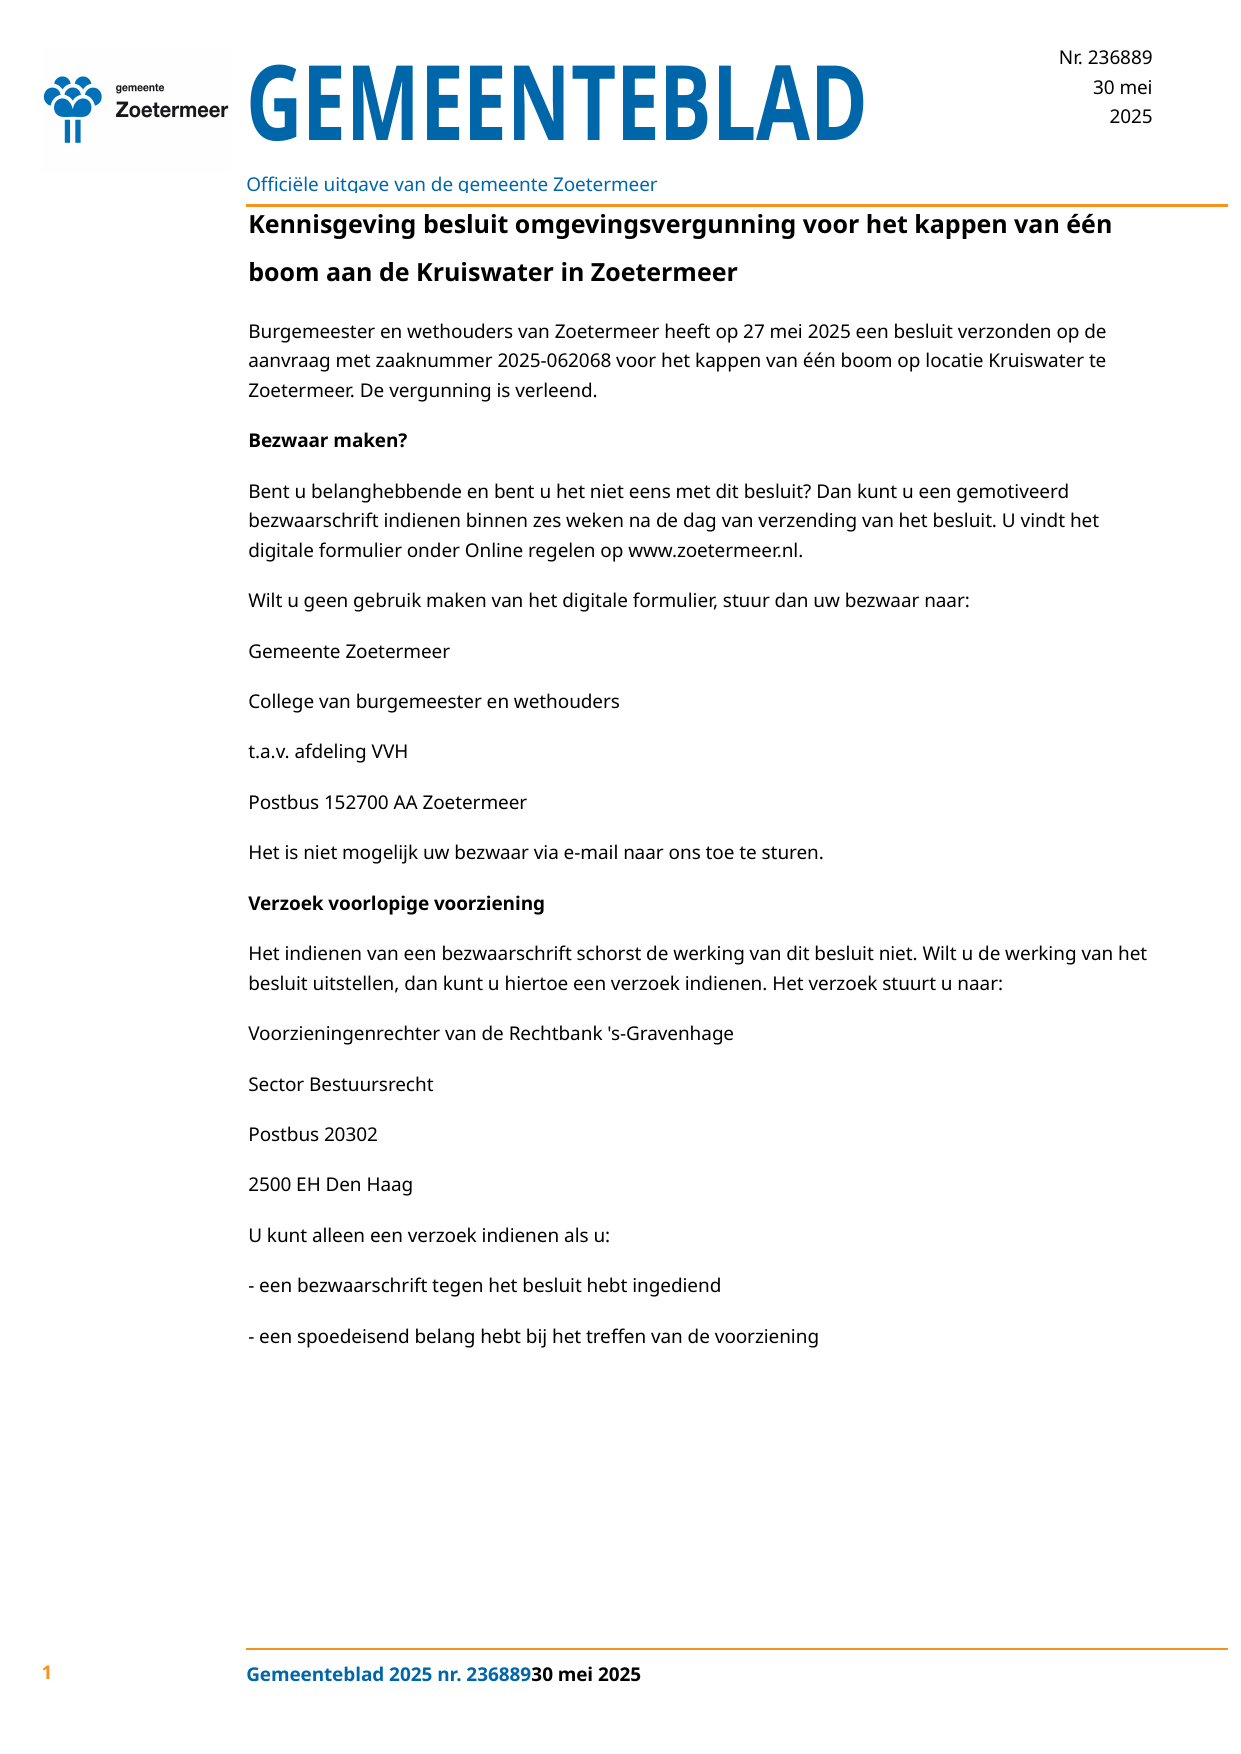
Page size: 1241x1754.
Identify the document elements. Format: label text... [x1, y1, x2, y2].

text Bezwaar maken? [248, 427, 1152, 453]
picture [41, 47, 231, 172]
text Burgemeester en wethouders van Zoetermeer heeft op 27 mei 2025 een besluit verzonden op de aanvraag met zaaknummer 2025-062068 voor het kappen van één boom op locatie Kruiswater te Zoetermeer. De vergunning is verleend. [248, 318, 1152, 403]
text Sector Bestuursrecht [248, 1071, 1152, 1097]
text Het is niet mogelijk uw bezwaar via e-mail naar ons toe te sturen. [248, 839, 1152, 865]
text Verzoek voorlopige voorziening [248, 890, 1152, 916]
text Kennisgeving besluit omgevingsvergunning voor het kappen van één boom aan de Kruiswater in Zoetermeer [248, 207, 1152, 288]
text Wilt u geen gebruik maken van het digitale formulier, stuur dan uw bezwaar naar: [248, 587, 1152, 613]
text - een bezwaarschrift tegen het besluit hebt ingediend [248, 1272, 1152, 1298]
text Voorzieningenrechter van de Rechtbank 's-Gravenhage [248, 1020, 1152, 1046]
text Bent u belanghebbende en bent u het niet eens met dit besluit? Dan kunt u een gemotiveerd bezwaarschrift indienen binnen zes weken na de dag van verzending van het besluit. U vindt het digitale formulier onder Online regelen op www.zoetermeer.nl. [248, 478, 1152, 563]
text Gemeente Zoetermeer [248, 638, 1152, 664]
text - een spoedeisend belang hebt bij het treffen van de voorziening [248, 1323, 1152, 1349]
text 2500 EH Den Haag [248, 1172, 1152, 1197]
text U kunt alleen een verzoek indienen als u: [248, 1222, 1152, 1248]
text College van burgemeester en wethouders [248, 688, 1152, 714]
text Het indienen van een bezwaarschrift schorst de werking van dit besluit niet. Wilt u de werking van het besluit uitstellen, dan kunt u hiertoe een verzoek indienen. Het verzoek stuurt u naar: [248, 940, 1152, 996]
text Postbus 20302 [248, 1121, 1152, 1147]
text Postbus 152700 AA Zoetermeer [248, 789, 1152, 815]
text t.a.v. afdeling VVH [248, 739, 1152, 764]
